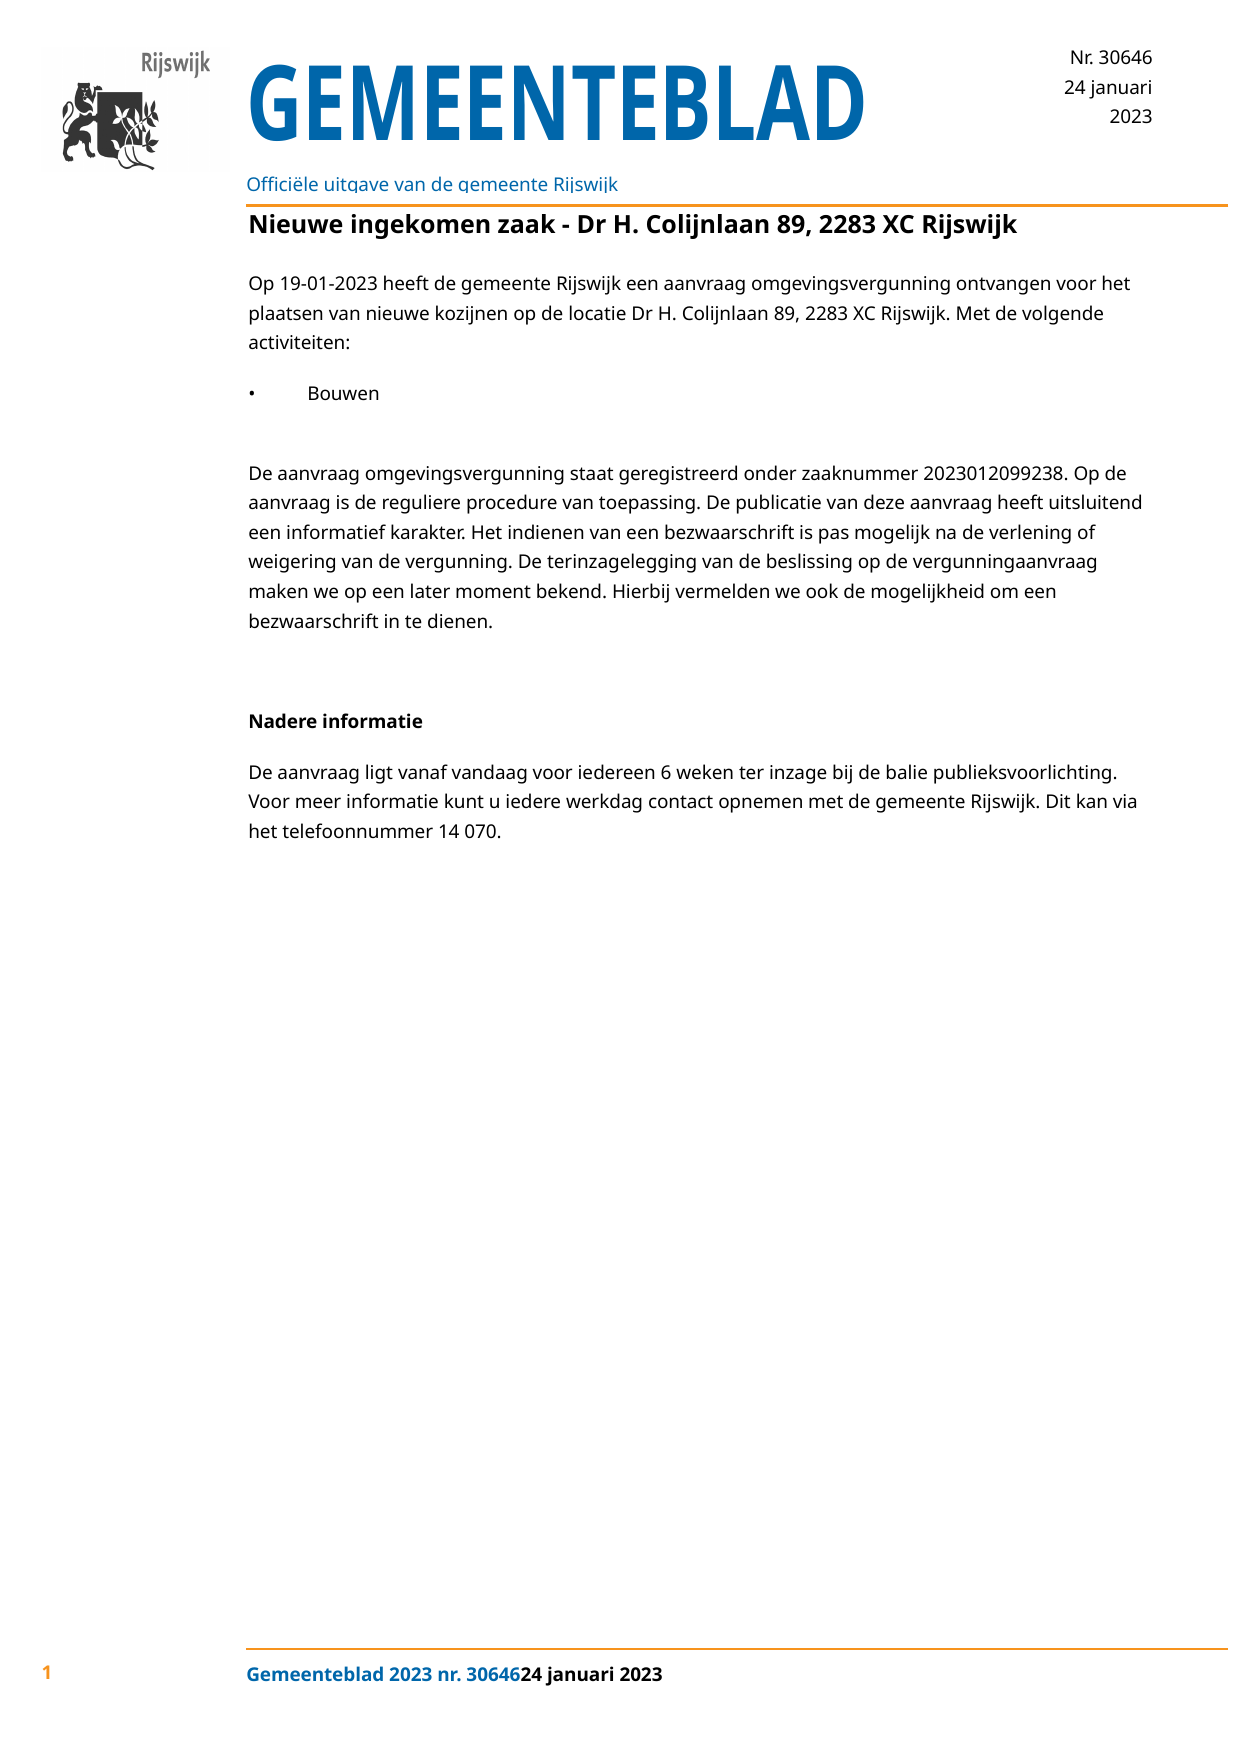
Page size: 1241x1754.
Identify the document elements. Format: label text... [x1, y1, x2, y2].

text Op 19-01-2023 heeft de gemeente Rijswijk een aanvraag omgevingsvergunning ontvangen voor het plaatsen van nieuwe kozijnen op de locatie Dr H. Colijnlaan 89, 2283 XC Rijswijk. Met de volgende activiteiten: [248, 270, 1152, 355]
text Nadere informatie [248, 709, 1152, 734]
text De aanvraag omgevingsvergunning staat geregistreerd onder zaaknummer 2023012099238. Op de aanvraag is de reguliere procedure van toepassing. De publicatie van deze aanvraag heeft uitsluitend een informatief karakter. Het indienen van een bezwaarschrift is pas mogelijk na de verlening of weigering van de vergunning. De terinzagelegging van de beslissing op de vergunningaanvraag maken we op een later moment bekend. Hierbij vermelden we ook de mogelijkheid om een bezwaarschrift in te dienen. [248, 460, 1152, 633]
text Nieuwe ingekomen zaak - Dr H. Colijnlaan 89, 2283 XC Rijswijk [248, 207, 1152, 241]
text De aanvraag ligt vanaf vandaag voor iedereen 6 weken ter inzage bij de balie publieksvoorlichting. Voor meer informatie kunt u iedere werkdag contact opnemen met de gemeente Rijswijk. Dit kan via het telefoonnummer 14 070. [248, 759, 1152, 844]
picture [41, 47, 231, 172]
list Bouwen [248, 380, 1152, 406]
